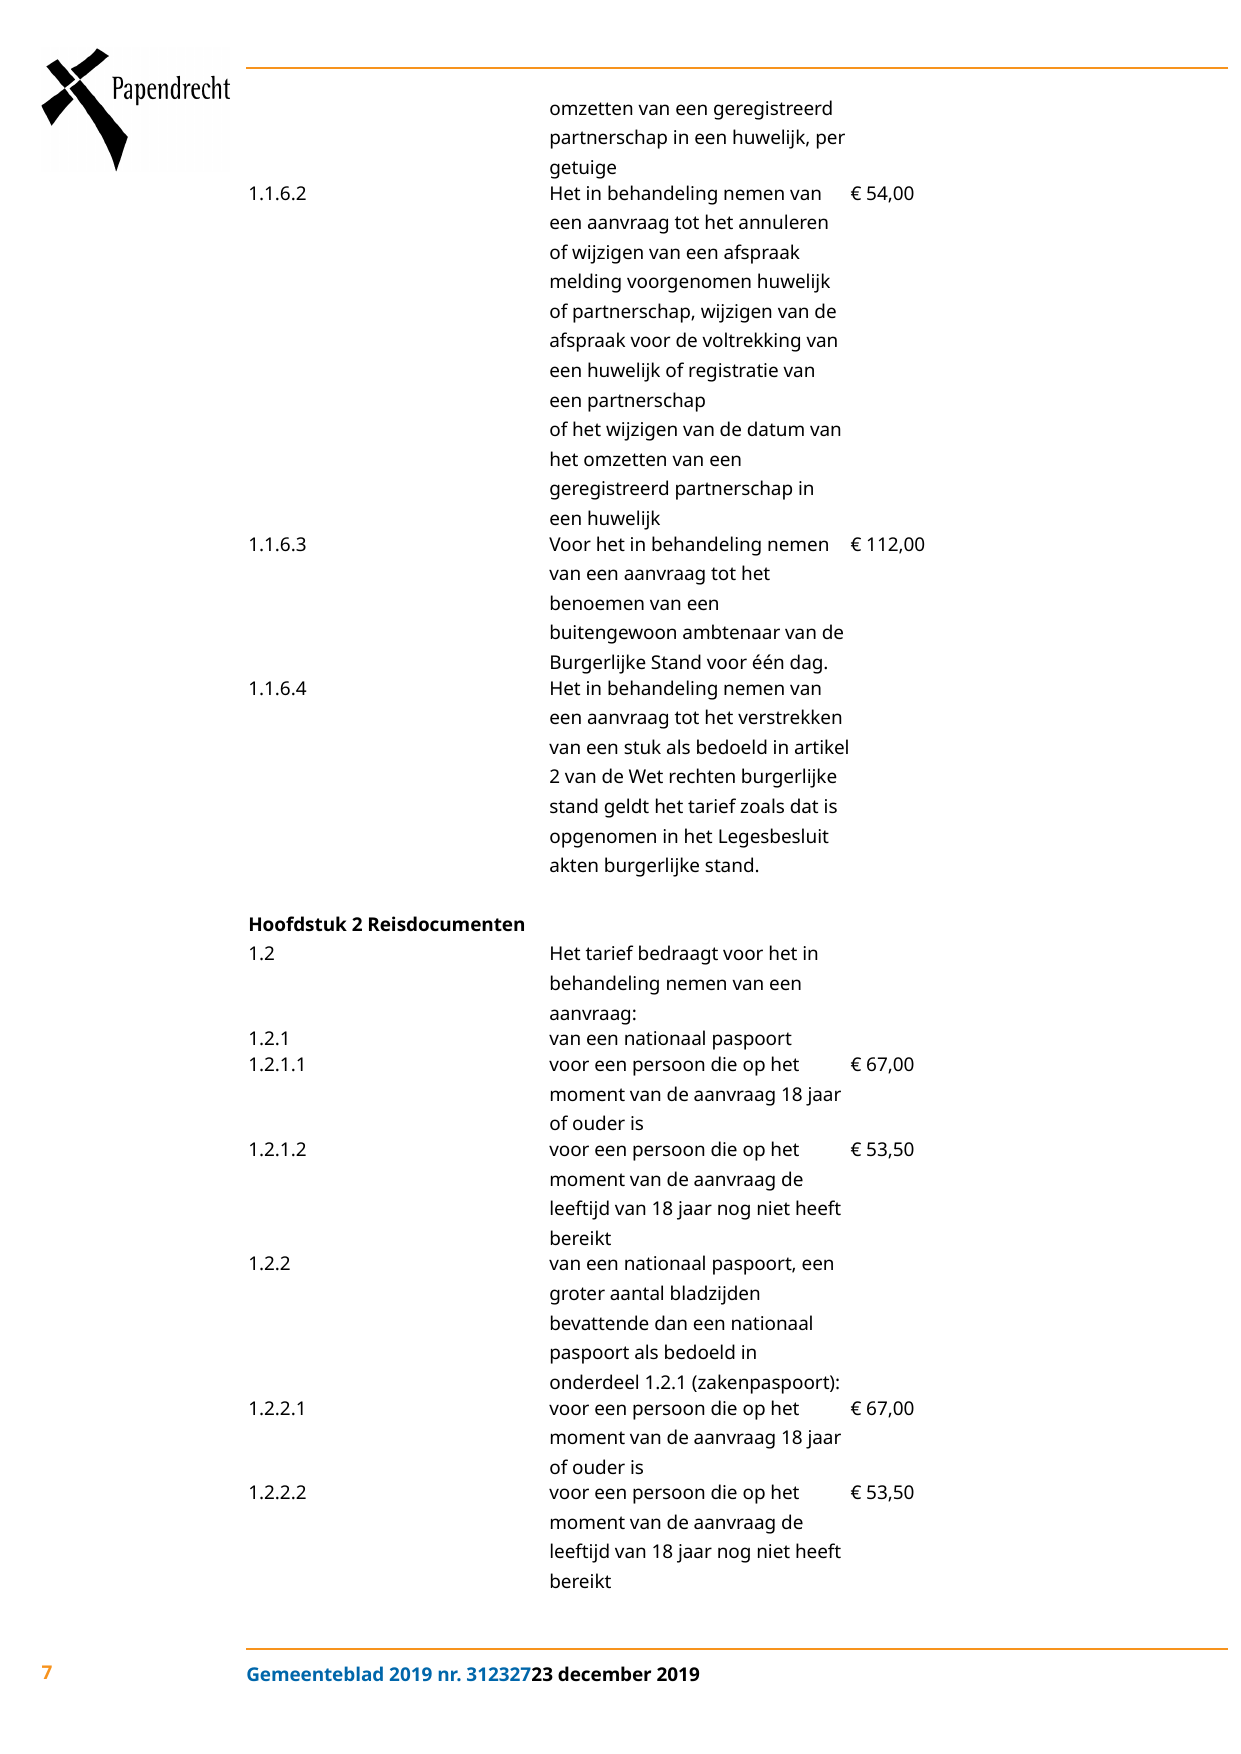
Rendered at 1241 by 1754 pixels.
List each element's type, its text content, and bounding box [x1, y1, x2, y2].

table_cell van een nationaal paspoort, een groter aantal bladzijden bevattende dan een nationaal paspoort als bedoeld in onderdeel 1.2.1 (zakenpaspoort): [549, 1251, 850, 1395]
table_cell 1.1.6.4 [248, 675, 549, 878]
table_cell voor een persoon die op het moment van de aanvraag de leeftijd van 18 jaar nog niet heeft bereikt [549, 1480, 850, 1594]
table_cell [850, 1026, 1152, 1051]
table_cell [850, 95, 1152, 180]
table_cell € 67,00 [850, 1395, 1152, 1479]
table_cell Het in behandeling nemen van een aanvraag tot het verstrekken van een stuk als bedoeld in artikel 2 van de Wet rechten burgerlijke stand geldt het tarief zoals dat is opgenomen in het Legesbesluit akten burgerlijke stand. [549, 675, 850, 878]
picture [41, 47, 231, 172]
table_cell 1.2.2.1 [248, 1395, 549, 1479]
table_cell 1.1.6.3 [248, 531, 549, 675]
table_header Het tarief bedraagt voor het in behandeling nemen van een aanvraag: [549, 941, 850, 1026]
table_cell Voor het in behandeling nemen van een aanvraag tot het benoemen van een buitengewoon ambtenaar van de Burgerlijke Stand voor één dag. [549, 531, 850, 675]
table_cell [850, 1251, 1152, 1395]
table_cell € 53,50 [850, 1480, 1152, 1594]
table_cell € 112,00 [850, 531, 1152, 675]
table_cell 1.2.1 [248, 1026, 549, 1051]
table_cell 1.2.1.2 [248, 1136, 549, 1251]
table_cell [850, 675, 1152, 878]
table_cell omzetten van een geregistreerd partnerschap in een huwelijk, per getuige [549, 95, 850, 180]
table_cell voor een persoon die op het moment van de aanvraag 18 jaar of ouder is [549, 1051, 850, 1136]
table_cell voor een persoon die op het moment van de aanvraag de leeftijd van 18 jaar nog niet heeft bereikt [549, 1136, 850, 1251]
table_cell 1.2.1.1 [248, 1051, 549, 1136]
table_cell 1.2.2.2 [248, 1480, 549, 1594]
table_cell voor een persoon die op het moment van de aanvraag 18 jaar of ouder is [549, 1395, 850, 1479]
table_cell € 54,00 [850, 180, 1152, 531]
text Hoofdstuk 2 Reisdocumenten [248, 911, 1152, 937]
table_cell [248, 95, 549, 180]
table_cell 1.2.2 [248, 1251, 549, 1395]
table_header 1.2 [248, 941, 549, 1026]
table_cell € 53,50 [850, 1136, 1152, 1251]
table_header [850, 941, 1152, 1026]
table_cell 1.1.6.2 [248, 180, 549, 531]
table_cell Het in behandeling nemen van een aanvraag tot het annuleren of wijzigen van een afspraak melding voorgenomen huwelijk of partnerschap, wijzigen van de afspraak voor de voltrekking van een huwelijk of registratie van een partnerschap of het wijzigen van de datum van het omzetten van een geregistreerd partnerschap in een huwelijk [549, 180, 850, 531]
table_cell € 67,00 [850, 1051, 1152, 1136]
table_cell van een nationaal paspoort [549, 1026, 850, 1051]
